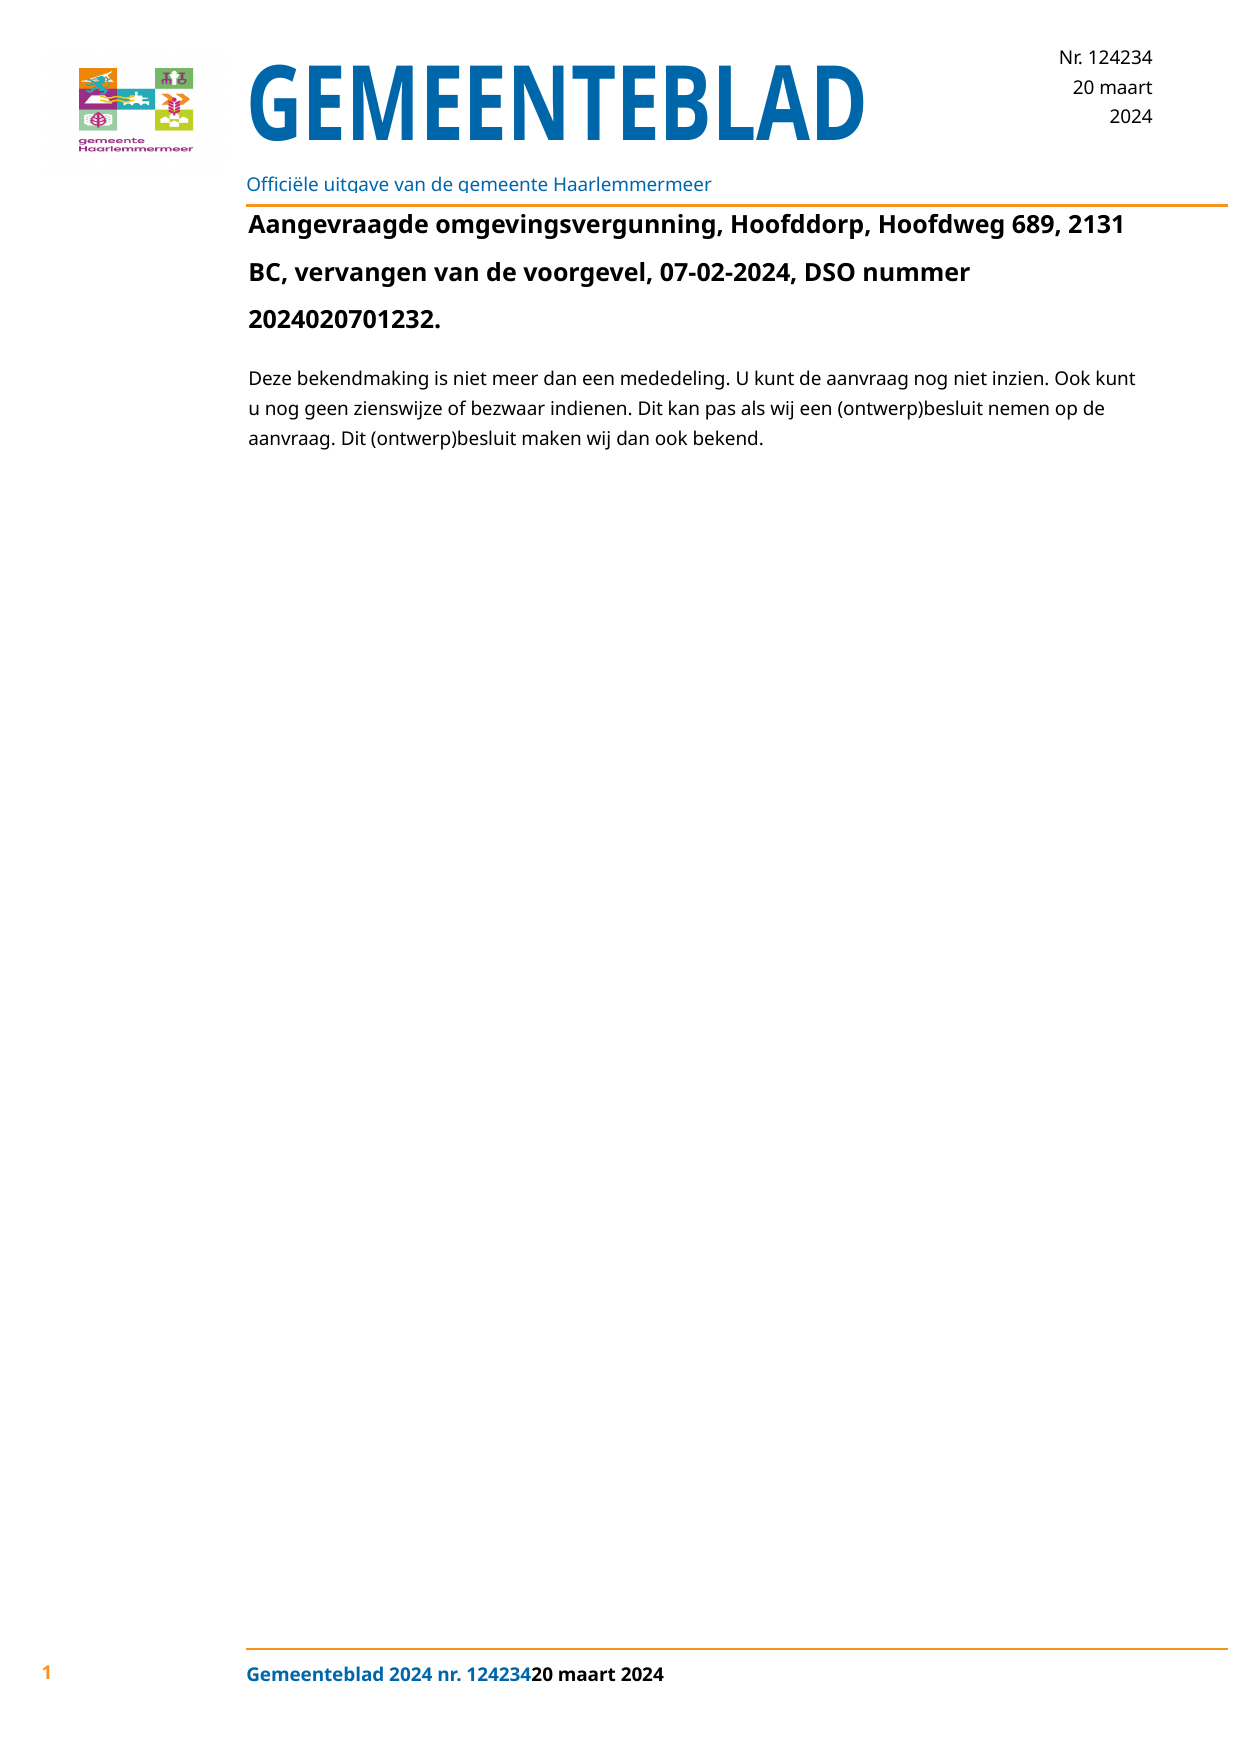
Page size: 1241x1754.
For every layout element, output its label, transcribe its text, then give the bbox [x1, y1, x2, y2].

picture [41, 47, 231, 172]
text Deze bekendmaking is niet meer dan een mededeling. U kunt de aanvraag nog niet inzien. Ook kunt u nog geen zienswijze of bezwaar indienen. Dit kan pas als wij een (ontwerp)besluit nemen op de aanvraag. Dit (ontwerp)besluit maken wij dan ook bekend. [248, 366, 1152, 450]
text Aangevraagde omgevingsvergunning, Hoofddorp, Hoofdweg 689, 2131 BC, vervangen van de voorgevel, 07-02-2024, DSO nummer 2024020701232. [248, 207, 1152, 336]
